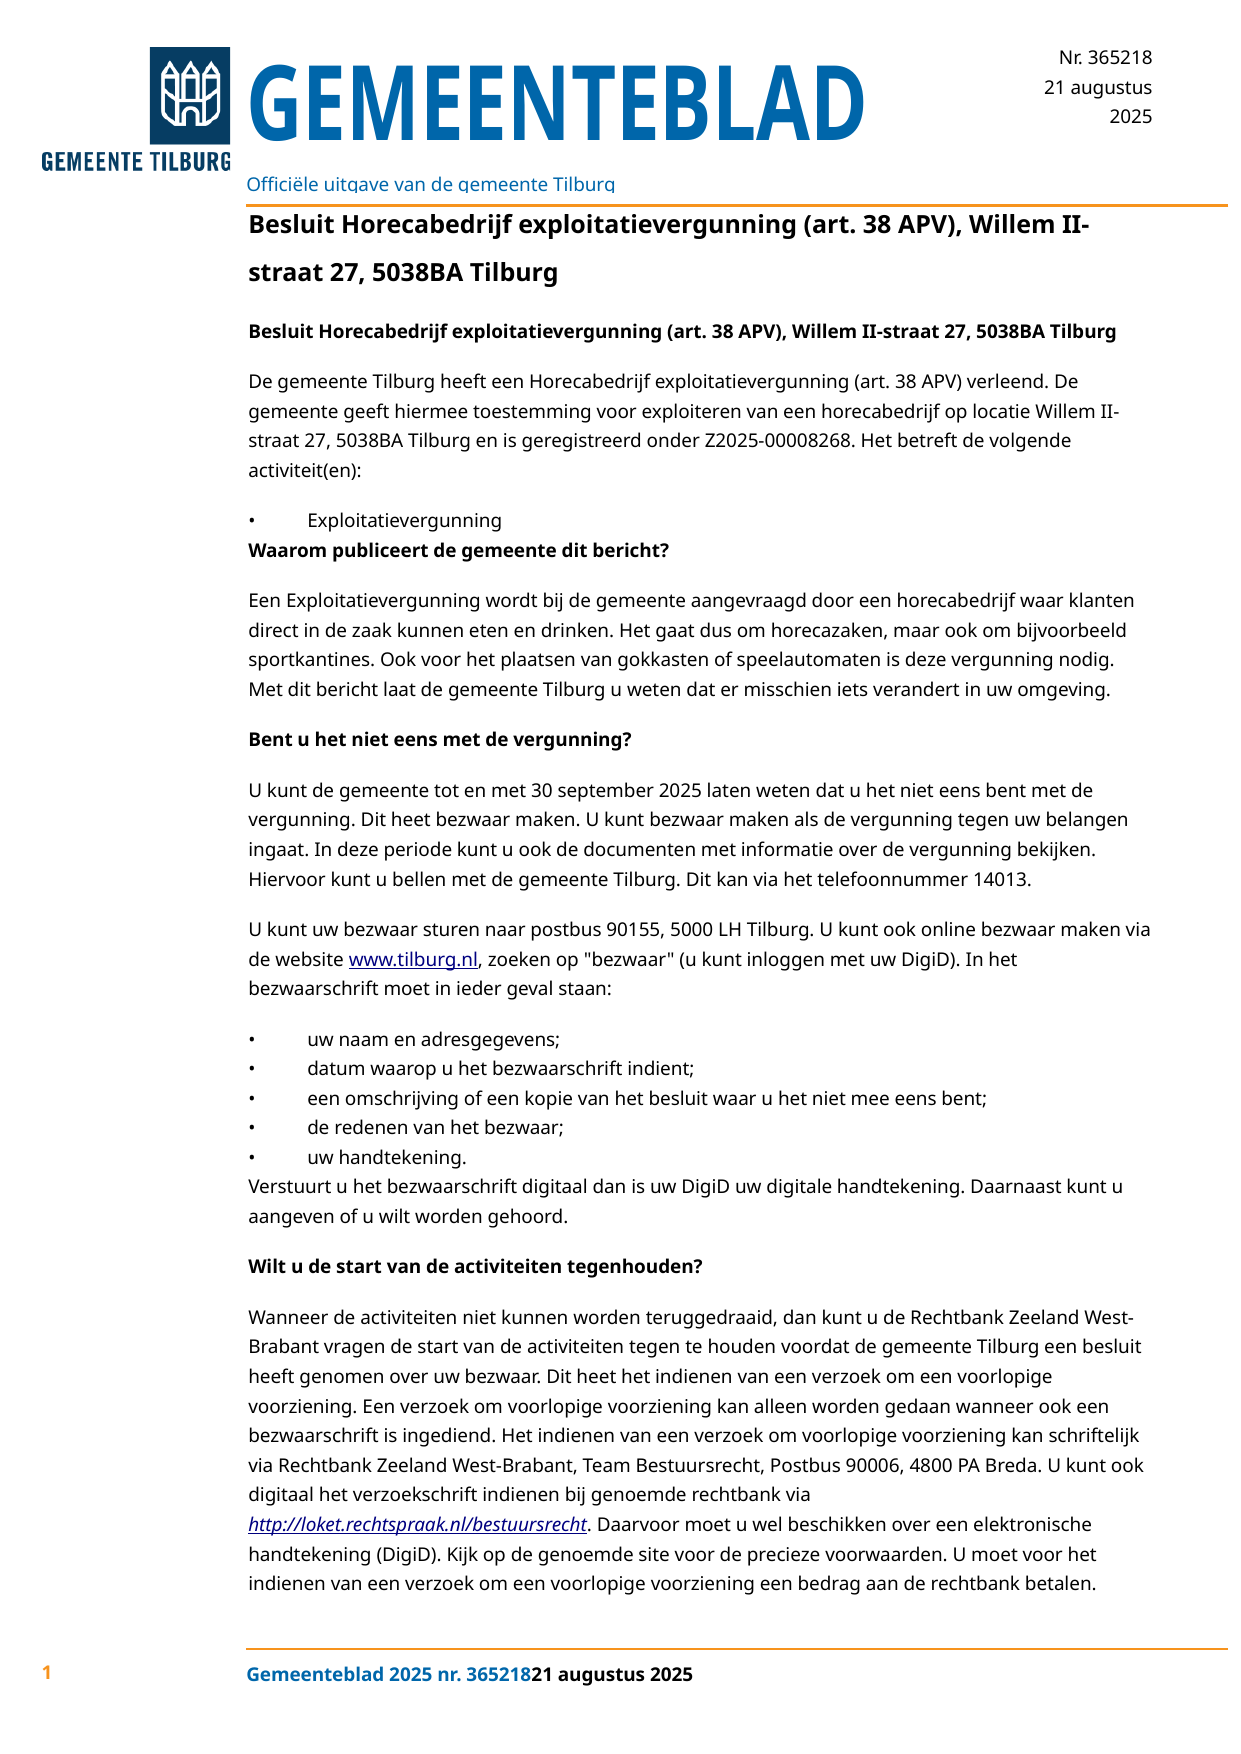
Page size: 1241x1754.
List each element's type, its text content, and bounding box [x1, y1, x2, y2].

text Wanneer de activiteiten niet kunnen worden teruggedraaid, dan kunt u de Rechtbank Zeeland West-Brabant vragen de start van de activiteiten tegen te houden voordat de gemeente Tilburg een besluit heeft genomen over uw bezwaar. Dit heet het indienen van een verzoek om een voorlopige voorziening. Een verzoek om voorlopige voorziening kan alleen worden gedaan wanneer ook een bezwaarschrift is ingediend. Het indienen van een verzoek om voorlopige voorziening kan schriftelijk via Rechtbank Zeeland West-Brabant, Team Bestuursrecht, Postbus 90006, 4800 PA Breda. U kunt ook digitaal het verzoekschrift indienen bij genoemde rechtbank via http://loket.rechtspraak.nl/bestuursrecht. Daarvoor moet u wel beschikken over een elektronische handtekening (DigiD). Kijk op de genoemde site voor de precieze voorwaarden. U moet voor het indienen van een verzoek om een voorlopige voorziening een bedrag aan de rechtbank betalen. [248, 1304, 1152, 1596]
text Een Exploitatievergunning wordt bij de gemeente aangevraagd door een horecabedrijf waar klanten direct in de zaak kunnen eten en drinken. Het gaat dus om horecazaken, maar ook om bijvoorbeeld sportkantines. Ook voor het plaatsen van gokkasten of speelautomaten is deze vergunning nodig. Met dit bericht laat de gemeente Tilburg u weten dat er misschien iets verandert in uw omgeving. [248, 587, 1152, 702]
text U kunt de gemeente tot en met 30 september 2025 laten weten dat u het niet eens bent met de vergunning. Dit heet bezwaar maken. U kunt bezwaar maken als de vergunning tegen uw belangen ingaat. In deze periode kunt u ook de documenten met informatie over de vergunning bekijken. Hiervoor kunt u bellen met de gemeente Tilburg. Dit kan via het telefoonnummer 14013. [248, 777, 1152, 892]
text Besluit Horecabedrijf exploitatievergunning (art. 38 APV), Willem II-straat 27, 5038BA Tilburg [248, 207, 1152, 288]
text Bent u het niet eens met de vergunning? [248, 727, 1152, 752]
picture [41, 47, 231, 172]
list uw handtekening. [248, 1144, 1152, 1170]
text Besluit Horecabedrijf exploitatievergunning (art. 38 APV), Willem II-straat 27, 5038BA Tilburg [248, 318, 1152, 344]
text Verstuurt u het bezwaarschrift digitaal dan is uw DigiD uw digitale handtekening. Daarnaast kunt u aangeven of u wilt worden gehoord. [248, 1174, 1152, 1229]
list uw naam en adresgegevens; [248, 1026, 1152, 1052]
list Exploitatievergunning [248, 507, 1152, 533]
text Wilt u de start van de activiteiten tegenhouden? [248, 1254, 1152, 1279]
list datum waarop u het bezwaarschrift indient; [248, 1055, 1152, 1081]
list een omschrijving of een kopie van het besluit waar u het niet mee eens bent; [248, 1085, 1152, 1111]
text Waarom publiceert de gemeente dit bericht? [248, 537, 1152, 563]
text De gemeente Tilburg heeft een Horecabedrijf exploitatievergunning (art. 38 APV) verleend. De gemeente geeft hiermee toestemming voor exploiteren van een horecabedrijf op locatie Willem II-straat 27, 5038BA Tilburg en is geregistreerd onder Z2025-00008268. Het betreft de volgende activiteit(en): [248, 368, 1152, 483]
text U kunt uw bezwaar sturen naar postbus 90155, 5000 LH Tilburg. U kunt ook online bezwaar maken via de website www.tilburg.nl, zoeken op "bezwaar" (u kunt inloggen met uw DigiD). In het bezwaarschrift moet in ieder geval staan: [248, 916, 1152, 1001]
list de redenen van het bezwaar; [248, 1114, 1152, 1140]
